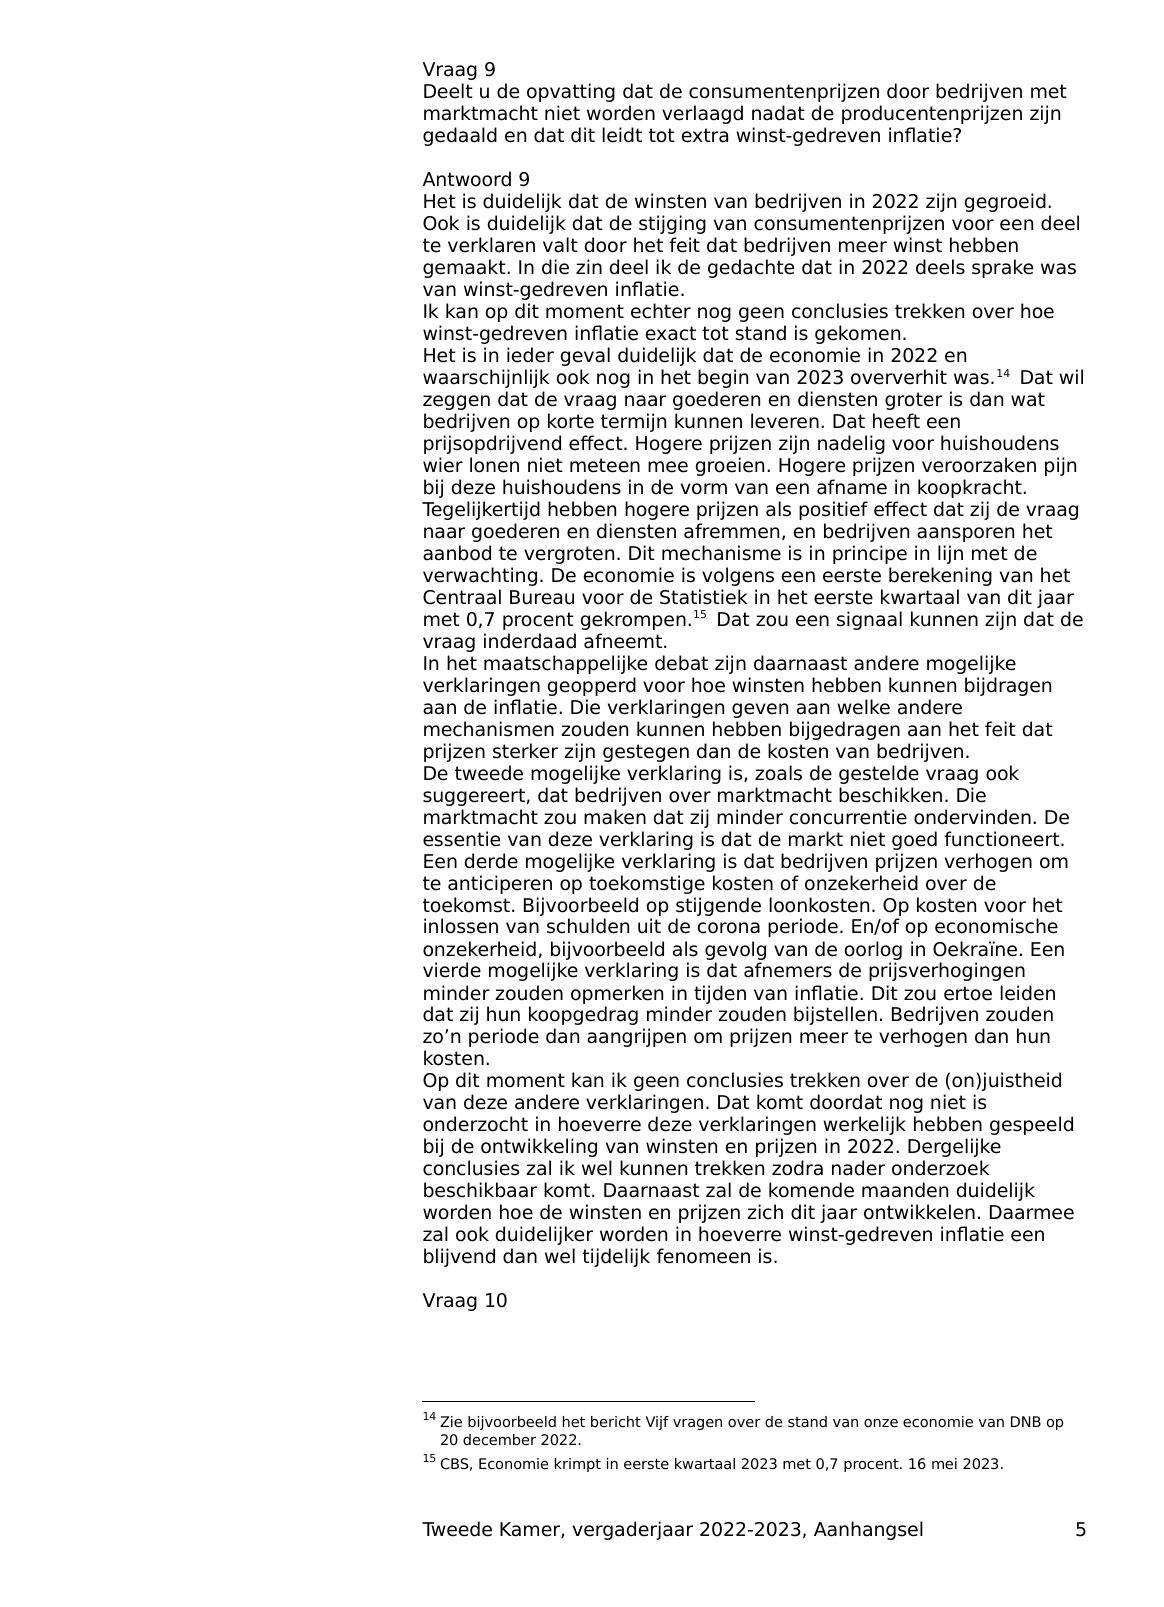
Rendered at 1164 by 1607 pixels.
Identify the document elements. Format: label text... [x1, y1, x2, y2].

text Vraag 9 [422, 59, 1087, 81]
text Het is duidelijk dat de winsten van bedrijven in 2022 zijn gegroeid. Ook is duidelijk dat de stijging van consumentenprijzen voor een deel te verklaren valt door het feit dat bedrijven meer winst hebben gemaakt. In die zin deel ik de gedachte dat in 2022 deels sprake was van winst-gedreven inflatie. [422, 191, 1087, 301]
text Antwoord 9 [422, 169, 1087, 191]
text In het maatschappelijke debat zijn daarnaast andere mogelijke verklaringen geopperd voor hoe winsten hebben kunnen bijdragen aan de inflatie. Die verklaringen geven aan welke andere mechanismen zouden kunnen hebben bijgedragen aan het feit dat prijzen sterker zijn gestegen dan de kosten van bedrijven. [422, 653, 1087, 763]
text CBS, Economie krimpt in eerste kwartaal 2023 met 0,7 procent. 16 mei 2023. [422, 1452, 1087, 1474]
text Vraag 10 [422, 1290, 1087, 1312]
text Zie bijvoorbeeld het bericht Vijf vragen over de stand van onze economie van DNB op 20 december 2022. [422, 1410, 1087, 1449]
text De tweede mogelijke verklaring is, zoals de gestelde vraag ook suggereert, dat bedrijven over marktmacht beschikken. Die marktmacht zou maken dat zij minder concurrentie ondervinden. De essentie van deze verklaring is dat de markt niet goed functioneert. Een derde mogelijke verklaring is dat bedrijven prijzen verhogen om te anticiperen op toekomstige kosten of onzekerheid over de toekomst. Bijvoorbeeld op stijgende loonkosten. Op kosten voor het inlossen van schulden uit de corona periode. En/of op economische onzekerheid, bijvoorbeeld als gevolg van de oorlog in Oekraïne. Een vierde mogelijke verklaring is dat afnemers de prijsverhogingen minder zouden opmerken in tijden van inflatie. Dit zou ertoe leiden dat zij hun koopgedrag minder zouden bijstellen. Bedrijven zouden zo’n periode dan aangrijpen om prijzen meer te verhogen dan hun kosten. [422, 763, 1087, 1070]
text Ik kan op dit moment echter nog geen conclusies trekken over hoe winst-gedreven inflatie exact tot stand is gekomen. [422, 301, 1087, 345]
text Deelt u de opvatting dat de consumentenprijzen door bedrijven met marktmacht niet worden verlaagd nadat de producentenprijzen zijn gedaald en dat dit leidt tot extra winst-gedreven inflatie? [422, 81, 1087, 147]
text Op dit moment kan ik geen conclusies trekken over de (on)juistheid van deze andere verklaringen. Dat komt doordat nog niet is onderzocht in hoeverre deze verklaringen werkelijk hebben gespeeld bij de ontwikkeling van winsten en prijzen in 2022. Dergelijke conclusies zal ik wel kunnen trekken zodra nader onderzoek beschikbaar komt. Daarnaast zal de komende maanden duidelijk worden hoe de winsten en prijzen zich dit jaar ontwikkelen. Daarmee zal ook duidelijker worden in hoeverre winst-gedreven inflatie een blijvend dan wel tijdelijk fenomeen is. [422, 1070, 1087, 1268]
text Het is in ieder geval duidelijk dat de economie in 2022 en waarschijnlijk ook nog in het begin van 2023 oververhit was. Dat wil zeggen dat de vraag naar goederen en diensten groter is dan wat bedrijven op korte termijn kunnen leveren. Dat heeft een prijsopdrijvend effect. Hogere prijzen zijn nadelig voor huishoudens wier lonen niet meteen mee groeien. Hogere prijzen veroorzaken pijn bij deze huishoudens in de vorm van een afname in koopkracht. Tegelijkertijd hebben hogere prijzen als positief effect dat zij de vraag naar goederen en diensten afremmen, en bedrijven aansporen het aanbod te vergroten. Dit mechanisme is in principe in lijn met de verwachting. De economie is volgens een eerste berekening van het Centraal Bureau voor de Statistiek in het eerste kwartaal van dit jaar met 0,7 procent gekrompen. Dat zou een signaal kunnen zijn dat de vraag inderdaad afneemt. [422, 345, 1087, 653]
